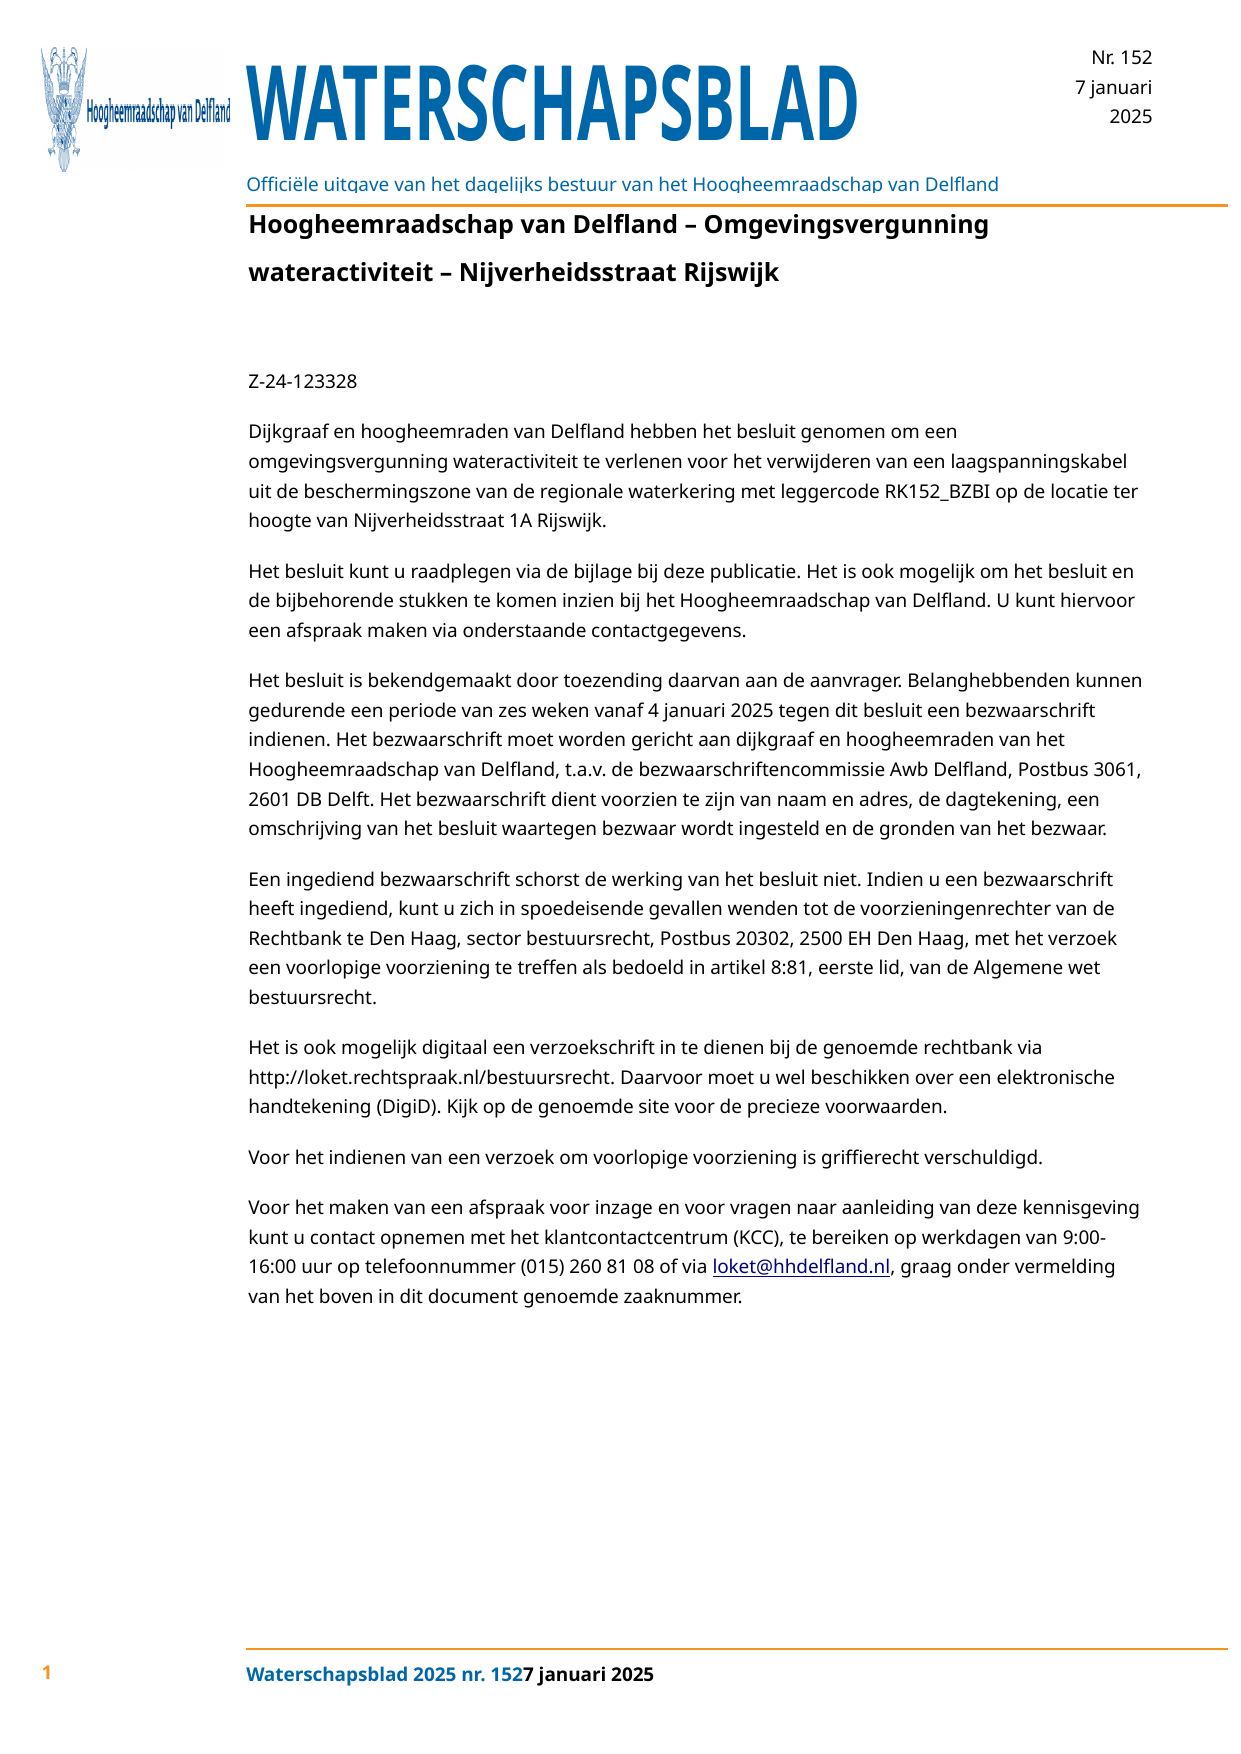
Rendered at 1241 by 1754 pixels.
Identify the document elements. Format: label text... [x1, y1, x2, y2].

text Het is ook mogelijk digitaal een verzoekschrift in te dienen bij de genoemde rechtbank via http://loket.rechtspraak.nl/bestuursrecht. Daarvoor moet u wel beschikken over een elektronische handtekening (DigiD). Kijk op de genoemde site voor de precieze voorwaarden. [248, 1034, 1152, 1119]
text Het besluit kunt u raadplegen via de bijlage bij deze publicatie. Het is ook mogelijk om het besluit en de bijbehorende stukken te komen inzien bij het Hoogheemraadschap van Delfland. U kunt hiervoor een afspraak maken via onderstaande contactgegevens. [248, 558, 1152, 643]
text Het besluit is bekendgemaakt door toezending daarvan aan de aanvrager. Belanghebbenden kunnen gedurende een periode van zes weken vanaf 4 januari 2025 tegen dit besluit een bezwaarschrift indienen. Het bezwaarschrift moet worden gericht aan dijkgraaf en hoogheemraden van het Hoogheemraadschap van Delfland, t.a.v. de bezwaarschriftencommissie Awb Delfland, Postbus 3061, 2601 DB Delft. Het bezwaarschrift dient voorzien te zijn van naam en adres, de dagtekening, een omschrijving van het besluit waartegen bezwaar wordt ingesteld en de gronden van het bezwaar. [248, 667, 1152, 841]
text Voor het indienen van een verzoek om voorlopige voorziening is griffierecht verschuldigd. [248, 1144, 1152, 1170]
picture [41, 47, 231, 172]
text Hoogheemraadschap van Delfland – Omgevingsvergunning wateractiviteit – Nijverheidsstraat Rijswijk [248, 207, 1152, 288]
text Dijkgraaf en hoogheemraden van Delfland hebben het besluit genomen om een omgevingsvergunning wateractiviteit te verlenen voor het verwijderen van een laagspanningskabel uit de beschermingszone van de regionale waterkering met leggercode RK152_BZBI op de locatie ter hoogte van Nijverheidsstraat 1A Rijswijk. [248, 419, 1152, 533]
text Een ingediend bezwaarschrift schorst de werking van het besluit niet. Indien u een bezwaarschrift heeft ingediend, kunt u zich in spoedeisende gevallen wenden tot de voorzieningenrechter van de Rechtbank te Den Haag, sector bestuursrecht, Postbus 20302, 2500 EH Den Haag, met het verzoek een voorlopige voorziening te treffen als bedoeld in artikel 8:81, eerste lid, van de Algemene wet bestuursrecht. [248, 866, 1152, 1010]
text Z-24-123328 [248, 368, 1152, 394]
text Voor het maken van een afspraak voor inzage en voor vragen naar aanleiding van deze kennisgeving kunt u contact opnemen met het klantcontactcentrum (KCC), te bereiken op werkdagen van 9:00-16:00 uur op telefoonnummer (015) 260 81 08 of via loket@hhdelfland.nl, graag onder vermelding van het boven in dit document genoemde zaaknummer. [248, 1194, 1152, 1309]
